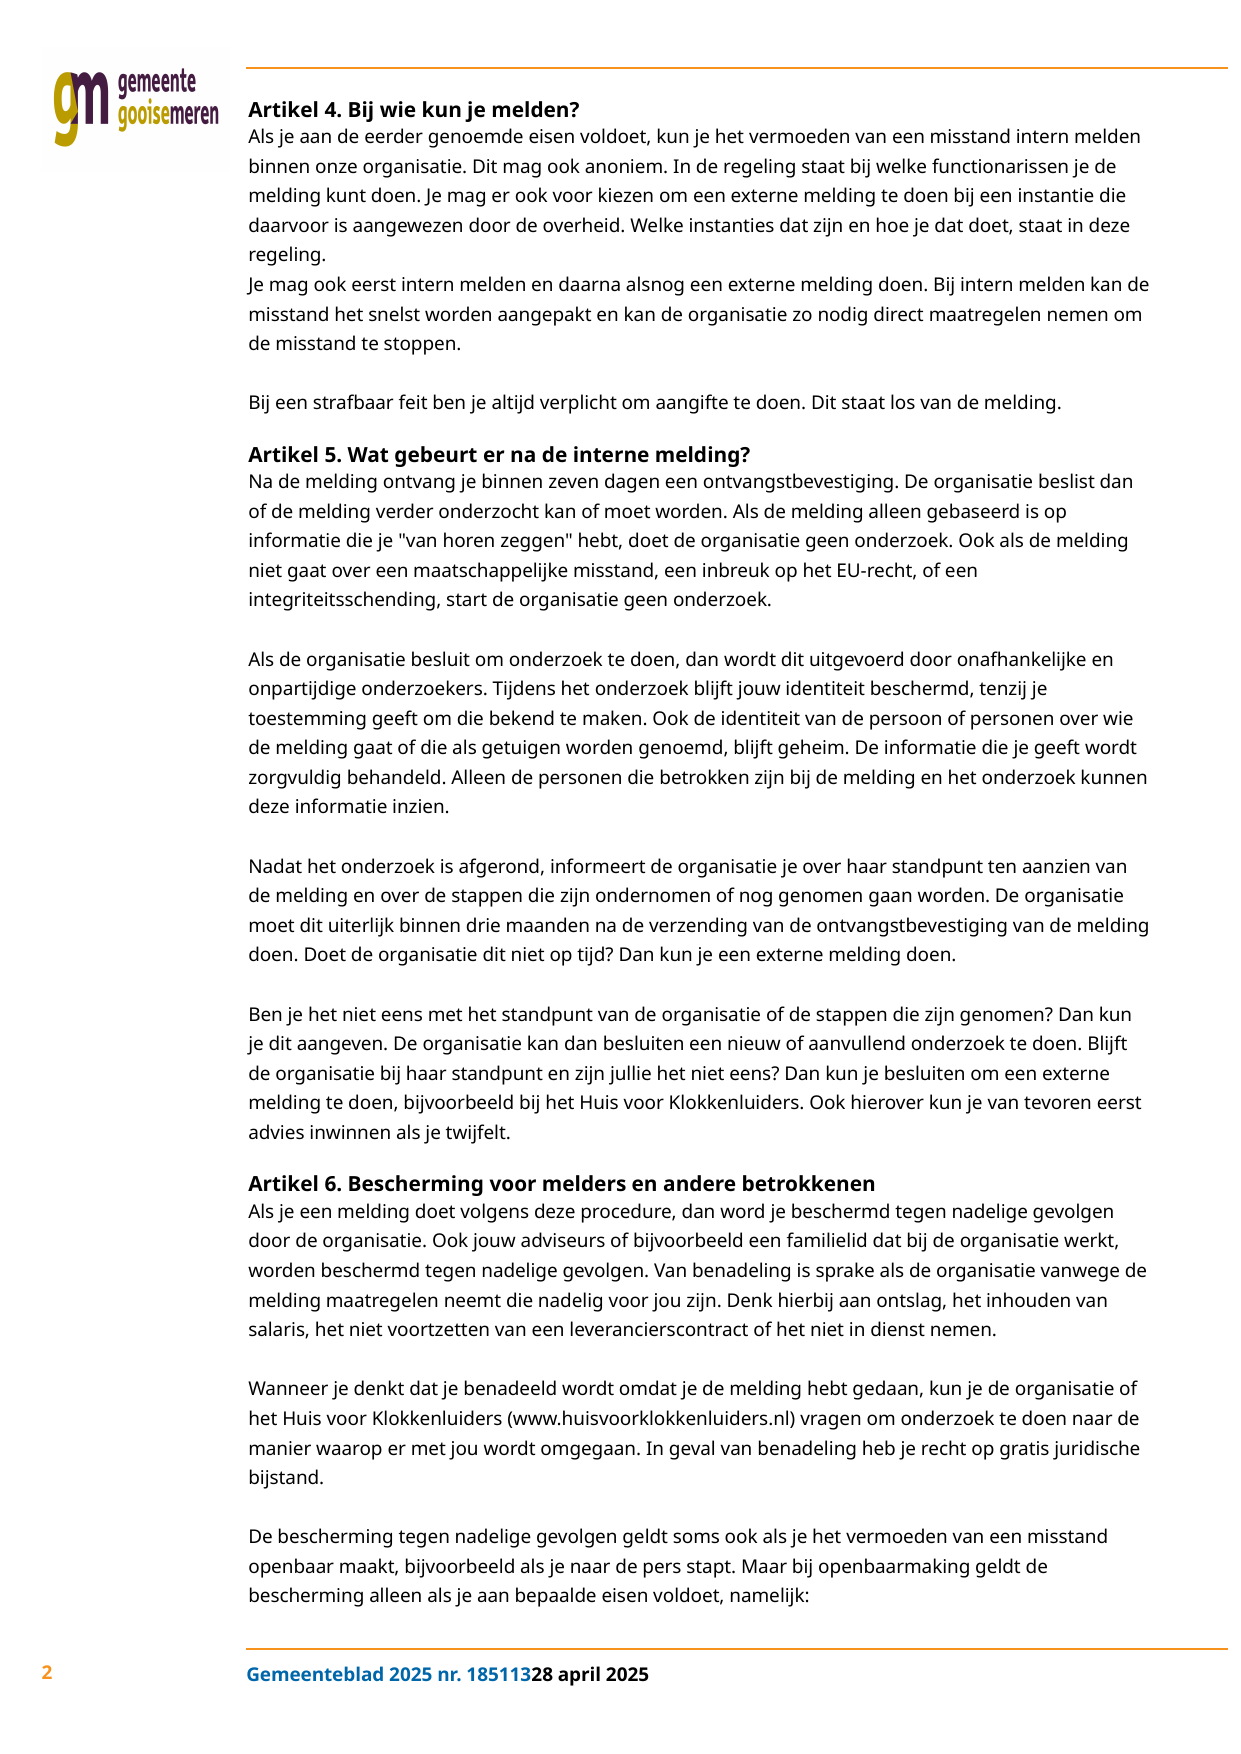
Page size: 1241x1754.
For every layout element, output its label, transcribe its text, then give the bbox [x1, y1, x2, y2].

text Artikel 5. Wat gebeurt er na de interne melding? [248, 440, 1152, 468]
text Nadat het onderzoek is afgerond, informeert de organisatie je over haar standpunt ten aanzien van de melding en over de stappen die zijn ondernomen of nog genomen gaan worden. De organisatie moet dit uiterlijk binnen drie maanden na de verzending van de ontvangstbevestiging van de melding doen. Doet de organisatie dit niet op tijd? Dan kun je een externe melding doen. [248, 853, 1152, 967]
text Artikel 6. Bescherming voor melders en andere betrokkenen [248, 1169, 1152, 1198]
text Als je aan de eerder genoemde eisen voldoet, kun je het vermoeden van een misstand intern melden binnen onze organisatie. Dit mag ook anoniem. In de regeling staat bij welke functionarissen je de melding kunt doen. Je mag er ook voor kiezen om een externe melding te doen bij een instantie die daarvoor is aangewezen door de overheid. Welke instanties dat zijn en hoe je dat doet, staat in deze regeling. [248, 123, 1152, 267]
text Na de melding ontvang je binnen zeven dagen een ontvangstbevestiging. De organisatie beslist dan of de melding verder onderzocht kan of moet worden. Als de melding alleen gebaseerd is op informatie die je "van horen zeggen" hebt, doet de organisatie geen onderzoek. Ook als de melding niet gaat over een maatschappelijke misstand, een inbreuk op het EU-recht, of een integriteitsschending, start de organisatie geen onderzoek. [248, 468, 1152, 612]
picture [41, 47, 231, 172]
text Als je een melding doet volgens deze procedure, dan word je beschermd tegen nadelige gevolgen door de organisatie. Ook jouw adviseurs of bijvoorbeeld een familielid dat bij de organisatie werkt, worden beschermd tegen nadelige gevolgen. Van benadeling is sprake als de organisatie vanwege de melding maatregelen neemt die nadelig voor jou zijn. Denk hierbij aan ontslag, het inhouden van salaris, het niet voortzetten van een leverancierscontract of het niet in dienst nemen. [248, 1198, 1152, 1342]
text Je mag ook eerst intern melden en daarna alsnog een externe melding doen. Bij intern melden kan de misstand het snelst worden aangepakt en kan de organisatie zo nodig direct maatregelen nemen om de misstand te stoppen. [248, 271, 1152, 356]
text Bij een strafbaar feit ben je altijd verplicht om aangifte te doen. Dit staat los van de melding. [248, 389, 1152, 415]
text Wanneer je denkt dat je benadeeld wordt omdat je de melding hebt gedaan, kun je de organisatie of het Huis voor Klokkenluiders (www.huisvoorklokkenluiders.nl) vragen om onderzoek te doen naar de manier waarop er met jou wordt omgegaan. In geval van benadeling heb je recht op gratis juridische bijstand. [248, 1376, 1152, 1490]
text Artikel 4. Bij wie kun je melden? [248, 95, 1152, 123]
text De bescherming tegen nadelige gevolgen geldt soms ook als je het vermoeden van een misstand openbaar maakt, bijvoorbeeld als je naar de pers stapt. Maar bij openbaarmaking geldt de bescherming alleen als je aan bepaalde eisen voldoet, namelijk: [248, 1523, 1152, 1608]
text Ben je het niet eens met het standpunt van de organisatie of de stappen die zijn genomen? Dan kun je dit aangeven. De organisatie kan dan besluiten een nieuw of aanvullend onderzoek te doen. Blijft de organisatie bij haar standpunt en zijn jullie het niet eens? Dan kun je besluiten om een externe melding te doen, bijvoorbeeld bij het Huis voor Klokkenluiders. Ook hierover kun je van tevoren eerst advies inwinnen als je twijfelt. [248, 1001, 1152, 1145]
text Als de organisatie besluit om onderzoek te doen, dan wordt dit uitgevoerd door onafhankelijke en onpartijdige onderzoekers. Tijdens het onderzoek blijft jouw identiteit beschermd, tenzij je toestemming geeft om die bekend te maken. Ook de identiteit van de persoon of personen over wie de melding gaat of die als getuigen worden genoemd, blijft geheim. De informatie die je geeft wordt zorgvuldig behandeld. Alleen de personen die betrokken zijn bij de melding en het onderzoek kunnen deze informatie inzien. [248, 646, 1152, 819]
